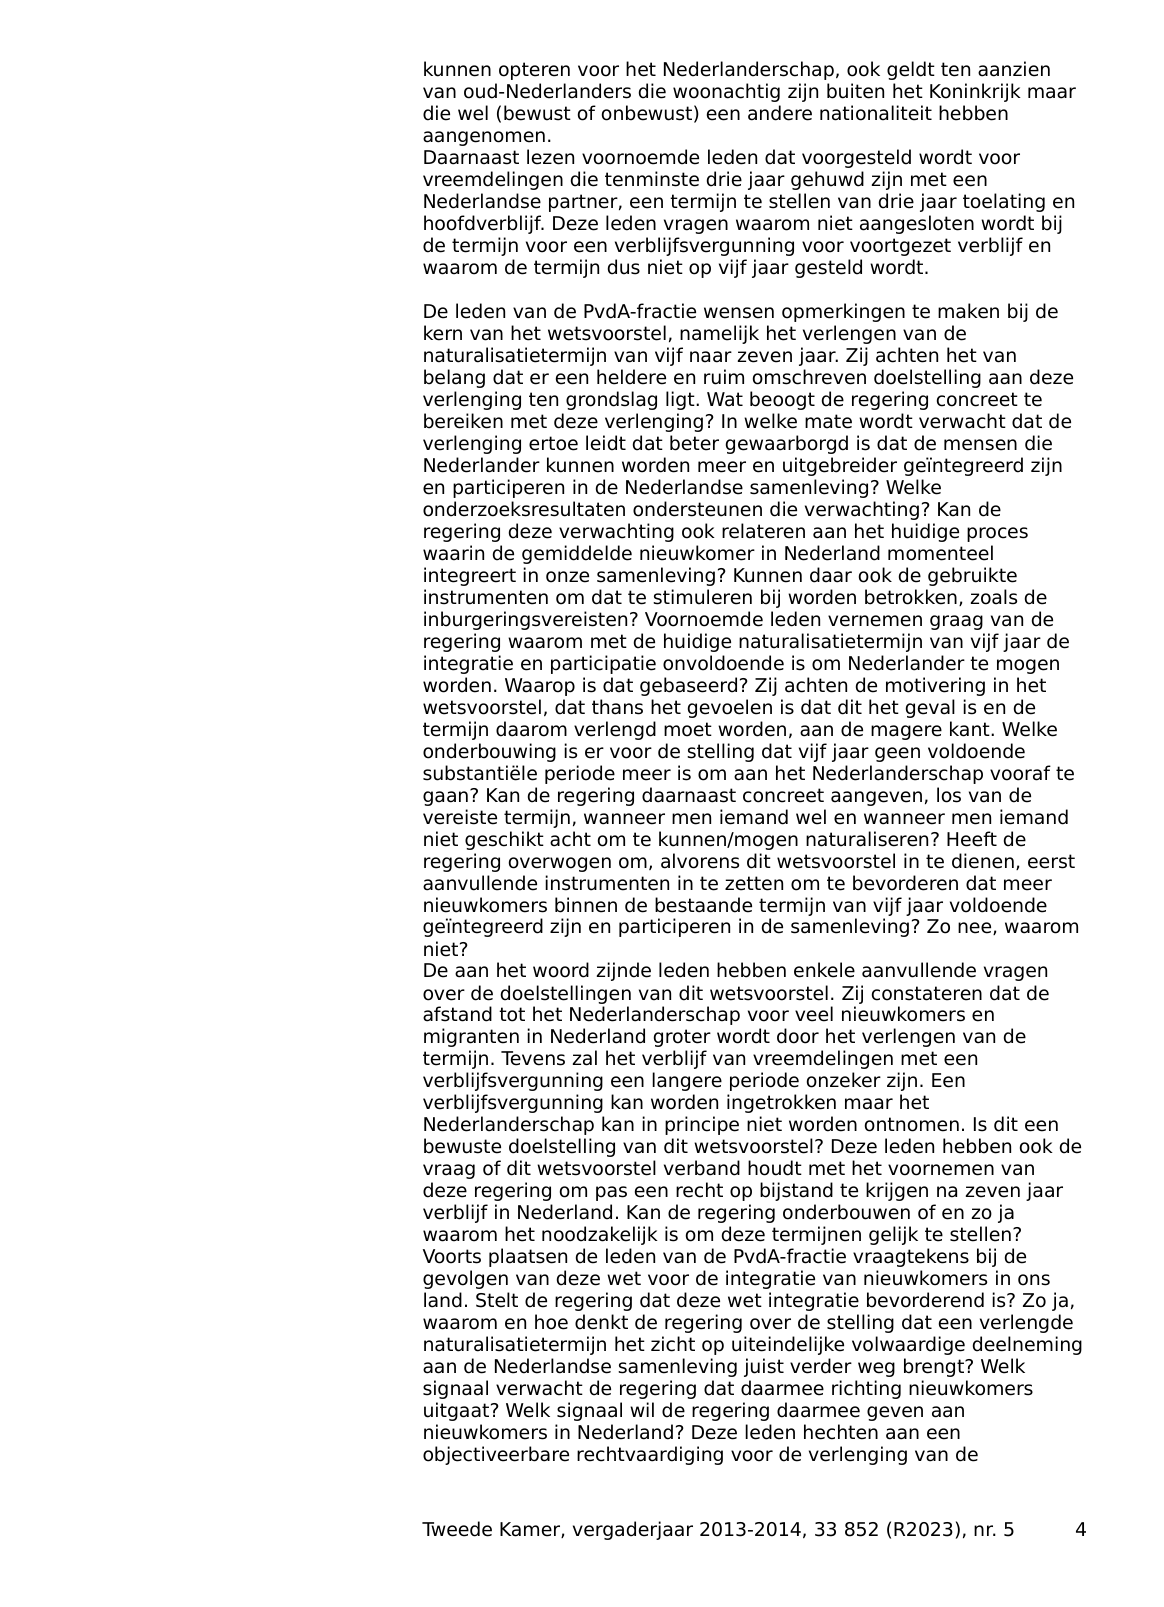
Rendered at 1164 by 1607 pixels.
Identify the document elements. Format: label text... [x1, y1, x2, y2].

text Voorts plaatsen de leden van de PvdA-fractie vraagtekens bij de gevolgen van deze wet voor de integratie van nieuwkomers in ons land. Stelt de regering dat deze wet integratie bevorderend is? Zo ja, waarom en hoe denkt de regering over de stelling dat een verlengde naturalisatietermijn het zicht op uiteindelijke volwaardige deelneming aan de Nederlandse samenleving juist verder weg brengt? Welk signaal verwacht de regering dat daarmee richting nieuwkomers uitgaat? Welk signaal wil de regering daarmee geven aan nieuwkomers in Nederland? Deze leden hechten aan een objectiveerbare rechtvaardiging voor de verlenging van de [422, 1246, 1087, 1466]
text Daarnaast lezen voornoemde leden dat voorgesteld wordt voor vreemdelingen die tenminste drie jaar gehuwd zijn met een Nederlandse partner, een termijn te stellen van drie jaar toelating en hoofdverblijf. Deze leden vragen waarom niet aangesloten wordt bij de termijn voor een verblijfsvergunning voor voortgezet verblijf en waarom de termijn dus niet op vijf jaar gesteld wordt. [422, 147, 1087, 279]
text kunnen opteren voor het Nederlanderschap, ook geldt ten aanzien van oud-Nederlanders die woonachtig zijn buiten het Koninkrijk maar die wel (bewust of onbewust) een andere nationaliteit hebben aangenomen. [422, 59, 1087, 147]
text De aan het woord zijnde leden hebben enkele aanvullende vragen over de doelstellingen van dit wetsvoorstel. Zij constateren dat de afstand tot het Nederlanderschap voor veel nieuwkomers en migranten in Nederland groter wordt door het verlengen van de termijn. Tevens zal het verblijf van vreemdelingen met een verblijfsvergunning een langere periode onzeker zijn. Een verblijfsvergunning kan worden ingetrokken maar het Nederlanderschap kan in principe niet worden ontnomen. Is dit een bewuste doelstelling van dit wetsvoorstel? Deze leden hebben ook de vraag of dit wetsvoorstel verband houdt met het voornemen van deze regering om pas een recht op bijstand te krijgen na zeven jaar verblijf in Nederland. Kan de regering onderbouwen of en zo ja waarom het noodzakelijk is om deze termijnen gelijk te stellen? [422, 960, 1087, 1246]
text De leden van de PvdA-fractie wensen opmerkingen te maken bij de kern van het wetsvoorstel, namelijk het verlengen van de naturalisatietermijn van vijf naar zeven jaar. Zij achten het van belang dat er een heldere en ruim omschreven doelstelling aan deze verlenging ten grondslag ligt. Wat beoogt de regering concreet te bereiken met deze verlenging? In welke mate wordt verwacht dat de verlenging ertoe leidt dat beter gewaarborgd is dat de mensen die Nederlander kunnen worden meer en uitgebreider geïntegreerd zijn en participeren in de Nederlandse samenleving? Welke onderzoeksresultaten ondersteunen die verwachting? Kan de regering deze verwachting ook relateren aan het huidige proces waarin de gemiddelde nieuwkomer in Nederland momenteel integreert in onze samenleving? Kunnen daar ook de gebruikte instrumenten om dat te stimuleren bij worden betrokken, zoals de inburgeringsvereisten? Voornoemde leden vernemen graag van de regering waarom met de huidige naturalisatietermijn van vijf jaar de integratie en participatie onvoldoende is om Nederlander te mogen worden. Waarop is dat gebaseerd? Zij achten de motivering in het wetsvoorstel, dat thans het gevoelen is dat dit het geval is en de termijn daarom verlengd moet worden, aan de magere kant. Welke onderbouwing is er voor de stelling dat vijf jaar geen voldoende substantiële periode meer is om aan het Nederlanderschap vooraf te gaan? Kan de regering daarnaast concreet aangeven, los van de vereiste termijn, wanneer men iemand wel en wanneer men iemand niet geschikt acht om te kunnen/mogen naturaliseren? Heeft de regering overwogen om, alvorens dit wetsvoorstel in te dienen, eerst aanvullende instrumenten in te zetten om te bevorderen dat meer nieuwkomers binnen de bestaande termijn van vijf jaar voldoende geïntegreerd zijn en participeren in de samenleving? Zo nee, waarom niet? [422, 301, 1087, 960]
